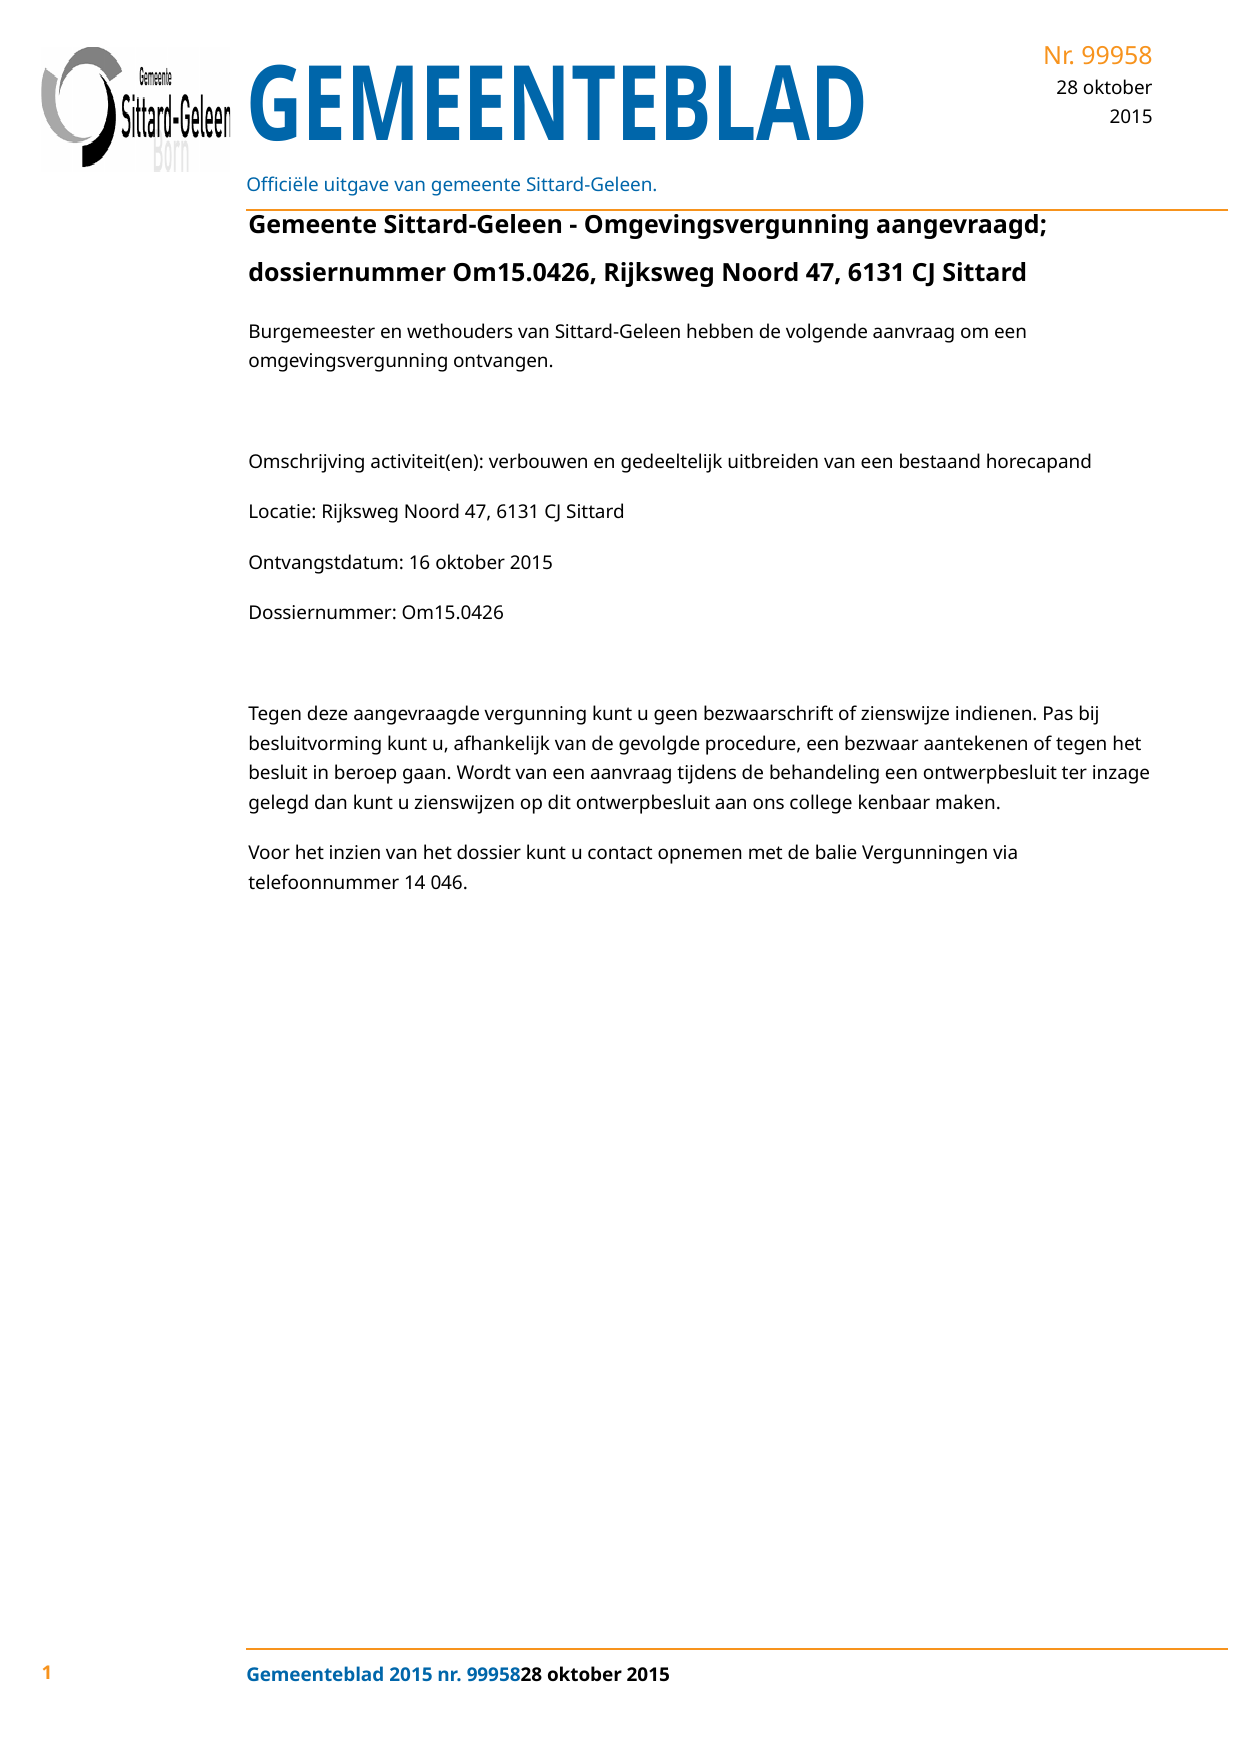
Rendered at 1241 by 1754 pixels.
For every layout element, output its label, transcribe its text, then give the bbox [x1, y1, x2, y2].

text Tegen deze aangevraagde vergunning kunt u geen bezwaarschrift of zienswijze indienen. Pas bij besluitvorming kunt u, afhankelijk van de gevolgde procedure, een bezwaar aantekenen of tegen het besluit in beroep gaan. Wordt van een aanvraag tijdens de behandeling een ontwerpbesluit ter inzage gelegd dan kunt u zienswijzen op dit ontwerpbesluit aan ons college kenbaar maken. [248, 700, 1152, 815]
text Gemeente Sittard-Geleen - Omgevingsvergunning aangevraagd; dossiernummer Om15.0426, Rijksweg Noord 47, 6131 CJ Sittard [248, 211, 1152, 288]
text Voor het inzien van het dossier kunt u contact opnemen met de balie Vergunningen via telefoonnummer 14 046. [248, 839, 1152, 895]
text Burgemeester en wethouders van Sittard-Geleen hebben de volgende aanvraag om een omgevingsvergunning ontvangen. [248, 318, 1152, 373]
picture [41, 47, 231, 172]
text Ontvangstdatum: 16 oktober 2015 [248, 549, 1152, 575]
text Omschrijving activiteit(en): verbouwen en gedeeltelijk uitbreiden van een bestaand horecapand [248, 448, 1152, 474]
text Locatie: Rijksweg Noord 47, 6131 CJ Sittard [248, 499, 1152, 524]
text Dossiernummer: Om15.0426 [248, 599, 1152, 625]
